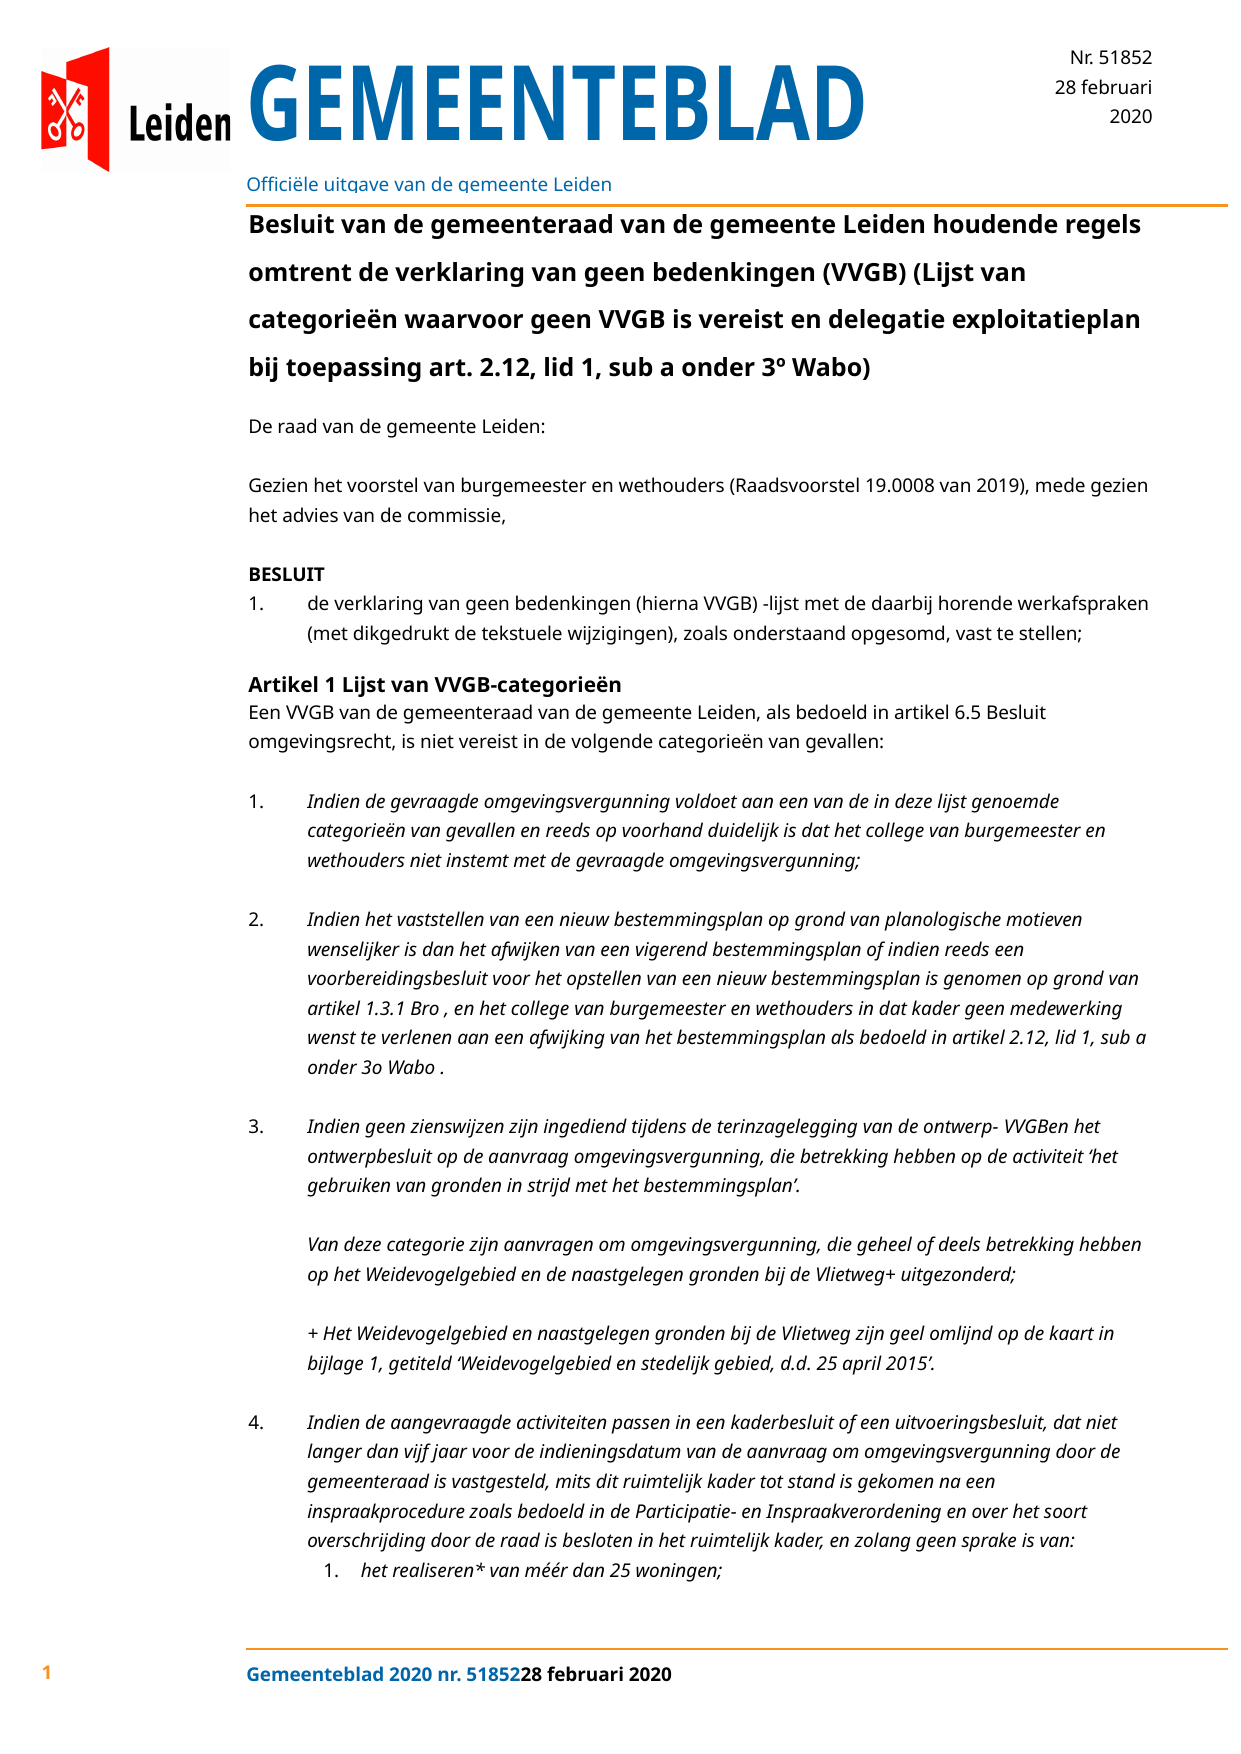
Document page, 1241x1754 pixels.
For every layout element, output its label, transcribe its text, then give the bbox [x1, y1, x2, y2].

text Artikel 1 Lijst van VVGB-categorieën [248, 671, 1152, 699]
text De raad van de gemeente Leiden: [248, 413, 1152, 439]
text Gezien het voorstel van burgemeester en wethouders (Raadsvoorstel 19.0008 van 2019), mede gezien het advies van de commissie, [248, 472, 1152, 528]
list + Het Weidevogelgebied en naastgelegen gronden bij de Vlietweg zijn geel omlijnd op de kaart in bijlage 1, getiteld ‘Weidevogelgebied en stedelijk gebied, d.d. 25 april 2015’. [248, 1320, 1152, 1376]
list het realiseren* van méér dan 25 woningen; [323, 1557, 1152, 1583]
picture [41, 47, 231, 172]
text Een VVGB van de gemeenteraad van de gemeente Leiden, als bedoeld in artikel 6.5 Besluit omgevingsrecht, is niet vereist in de volgende categorieën van gevallen: [248, 699, 1152, 754]
list Indien geen zienswijzen zijn ingediend tijdens de terinzagelegging van de ontwerp- VVGBen het ontwerpbesluit op de aanvraag omgevingsvergunning, die betrekking hebben op de activiteit ‘het gebruiken van gronden in strijd met het bestemmingsplan’. [248, 1113, 1152, 1198]
text Besluit van de gemeenteraad van de gemeente Leiden houdende regels omtrent de verklaring van geen bedenkingen (VVGB) (Lijst van categorieën waarvoor geen VVGB is vereist en delegatie exploitatieplan bij toepassing art. 2.12, lid 1, sub a onder 3º Wabo) [248, 207, 1152, 384]
list Indien de aangevraagde activiteiten passen in een kaderbesluit of een uitvoeringsbesluit, dat niet langer dan vijf jaar voor de indieningsdatum van de aanvraag om omgevingsvergunning door de gemeenteraad is vastgesteld, mits dit ruimtelijk kader tot stand is gekomen na een inspraakprocedure zoals bedoeld in de Participatie- en Inspraakverordening en over het soort overschrijding door de raad is besloten in het ruimtelijk kader, en zolang geen sprake is van: [248, 1409, 1152, 1553]
list Indien de gevraagde omgevingsvergunning voldoet aan een van de in deze lijst genoemde categorieën van gevallen en reeds op voorhand duidelijk is dat het college van burgemeester en wethouders niet instemt met de gevraagde omgevingsvergunning; [248, 788, 1152, 873]
list Indien het vaststellen van een nieuw bestemmingsplan op grond van planologische motieven wenselijker is dan het afwijken van een vigerend bestemmingsplan of indien reeds een voorbereidingsbesluit voor het opstellen van een nieuw bestemmingsplan is genomen op grond van artikel 1.3.1 Bro , en het college van burgemeester en wethouders in dat kader geen medewerking wenst te verlenen aan een afwijking van het bestemmingsplan als bedoeld in artikel 2.12, lid 1, sub a onder 3o Wabo . [248, 906, 1152, 1080]
list de verklaring van geen bedenkingen (hierna VVGB) -lijst met de daarbij horende werkafspraken (met dikgedrukt de tekstuele wijzigingen), zoals onderstaand opgesomd, vast te stellen; [248, 591, 1152, 646]
text BESLUIT [248, 561, 1152, 587]
list Van deze categorie zijn aanvragen om omgevingsvergunning, die geheel of deels betrekking hebben op het Weidevogelgebied en de naastgelegen gronden bij de Vlietweg+ uitgezonderd; [248, 1232, 1152, 1287]
